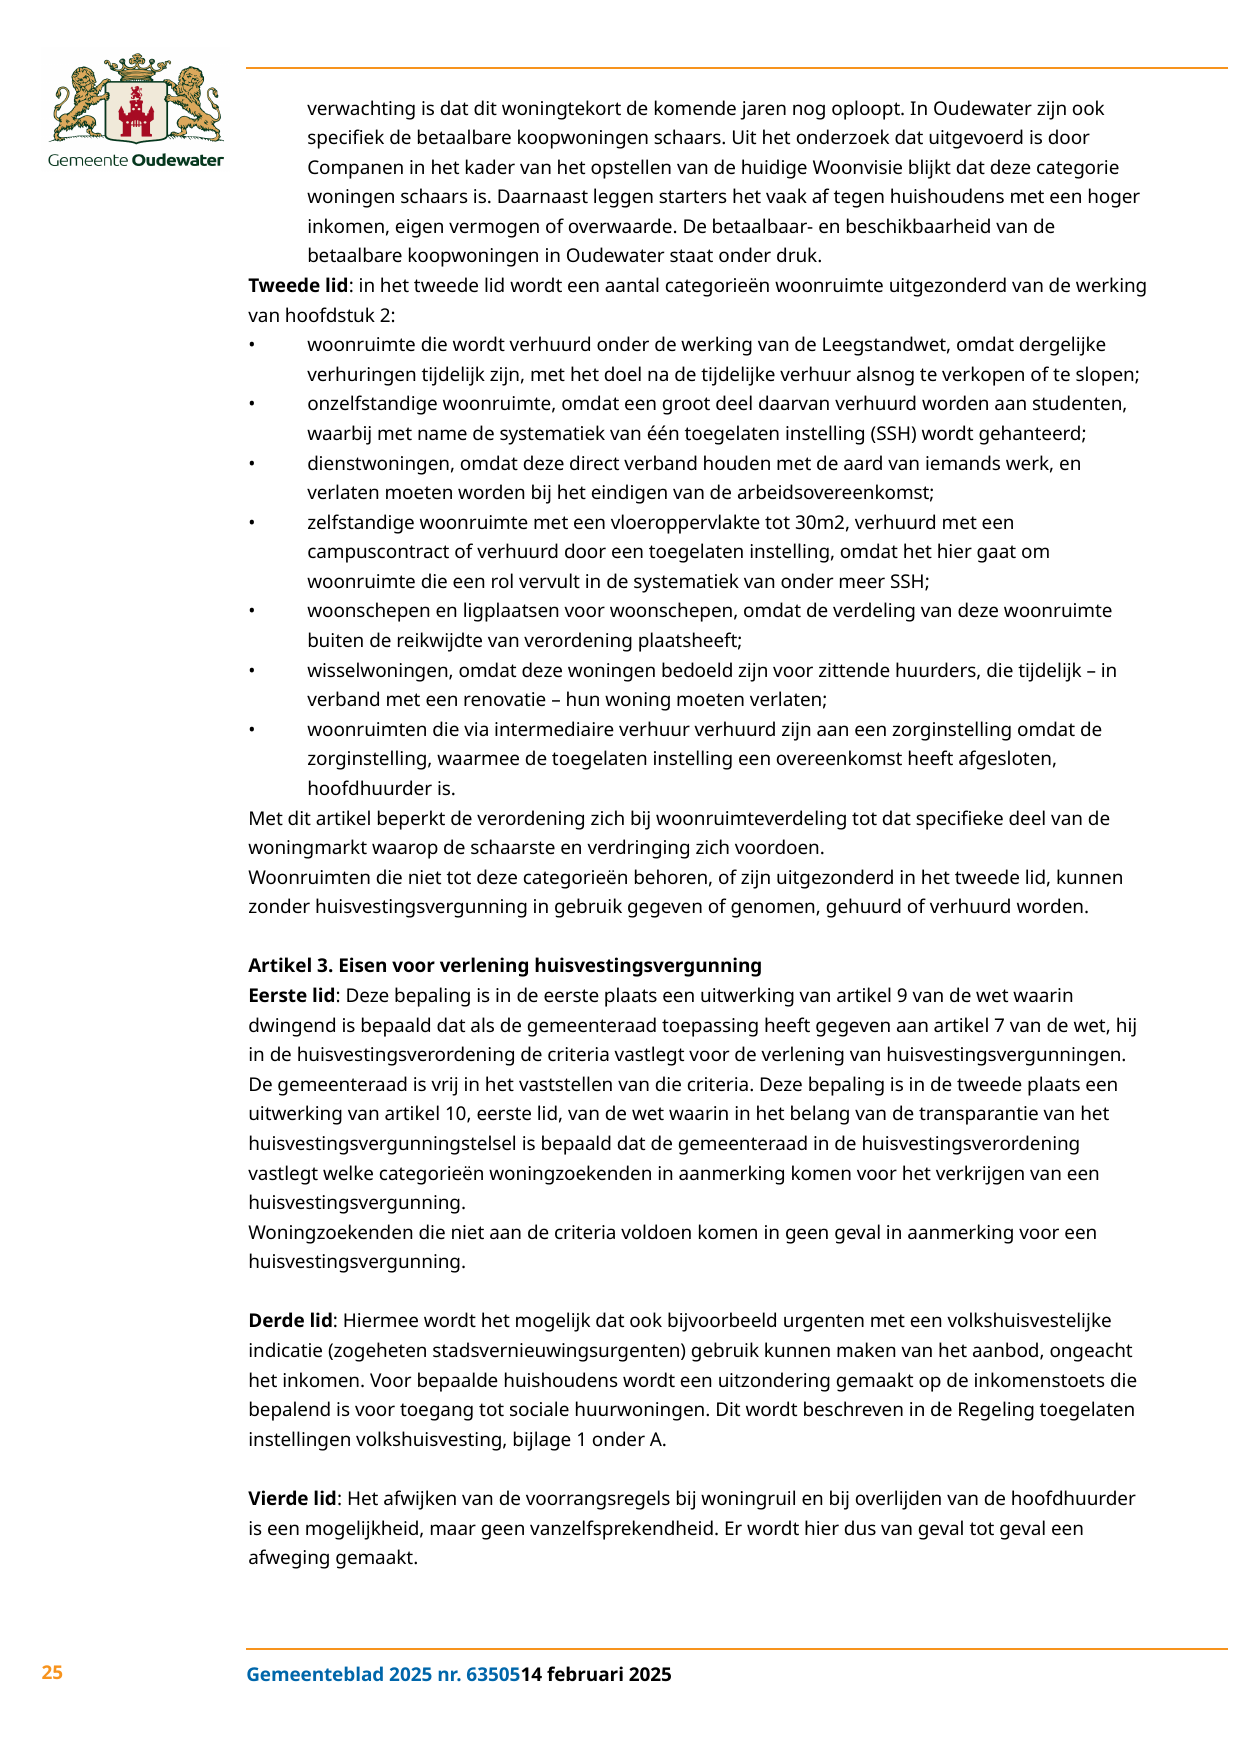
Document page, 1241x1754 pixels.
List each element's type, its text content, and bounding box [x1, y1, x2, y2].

picture [41, 47, 231, 172]
list zelfstandige woonruimte met een vloeroppervlakte tot 30m2, verhuurd met een campuscontract of verhuurd door een toegelaten instelling, omdat het hier gaat om woonruimte die een rol vervult in de systematiek van onder meer SSH; [248, 509, 1152, 594]
text Vierde lid: Het afwijken van de voorrangsregels bij woningruil en bij overlijden van de hoofdhuurder is een mogelijkheid, maar geen vanzelfsprekendheid. Er wordt hier dus van geval tot geval een afweging gemaakt. [248, 1485, 1152, 1570]
list wisselwoningen, omdat deze woningen bedoeld zijn voor zittende huurders, die tijdelijk – in verband met een renovatie – hun woning moeten verlaten; [248, 657, 1152, 712]
text Met dit artikel beperkt de verordening zich bij woonruimteverdeling tot dat specifieke deel van de woningmarkt waarop de schaarste en verdringing zich voordoen. [248, 805, 1152, 860]
list woonschepen en ligplaatsen voor woonschepen, omdat de verdeling van deze woonruimte buiten de reikwijdte van verordening plaatsheeft; [248, 598, 1152, 653]
text Tweede lid: in het tweede lid wordt een aantal categorieën woonruimte uitgezonderd van de werking van hoofdstuk 2: [248, 272, 1152, 328]
text Woonruimten die niet tot deze categorieën behoren, of zijn uitgezonderd in het tweede lid, kunnen zonder huisvestingsvergunning in gebruik gegeven of genomen, gehuurd of verhuurd worden. [248, 864, 1152, 919]
text Artikel 3. Eisen voor verlening huisvestingsvergunning [248, 953, 1152, 978]
text Woningzoekenden die niet aan de criteria voldoen komen in geen geval in aanmerking voor een huisvestingsvergunning. [248, 1219, 1152, 1274]
list woonruimte die wordt verhuurd onder de werking van de Leegstandwet, omdat dergelijke verhuringen tijdelijk zijn, met het doel na de tijdelijke verhuur alsnog te verkopen of te slopen; [248, 331, 1152, 387]
list onzelfstandige woonruimte, omdat een groot deel daarvan verhuurd worden aan studenten, waarbij met name de systematiek van één toegelaten instelling (SSH) wordt gehanteerd; [248, 391, 1152, 446]
list woonruimten die via intermediaire verhuur verhuurd zijn aan een zorginstelling omdat de zorginstelling, waarmee de toegelaten instelling een overeenkomst heeft afgesloten, hoofdhuurder is. [248, 716, 1152, 801]
list dienstwoningen, omdat deze direct verband houden met de aard van iemands werk, en verlaten moeten worden bij het eindigen van de arbeidsovereenkomst; [248, 450, 1152, 505]
list verwachting is dat dit woningtekort de komende jaren nog oploopt. In Oudewater zijn ook specifiek de betaalbare koopwoningen schaars. Uit het onderzoek dat uitgevoerd is door Companen in het kader van het opstellen van de huidige Woonvisie blijkt dat deze categorie woningen schaars is. Daarnaast leggen starters het vaak af tegen huishoudens met een hoger inkomen, eigen vermogen of overwaarde. De betaalbaar- en beschikbaarheid van de betaalbare koopwoningen in Oudewater staat onder druk. [248, 95, 1152, 268]
text Derde lid: Hiermee wordt het mogelijk dat ook bijvoorbeeld urgenten met een volkshuisvestelijke indicatie (zogeheten stadsvernieuwingsurgenten) gebruik kunnen maken van het aanbod, ongeacht het inkomen. Voor bepaalde huishoudens wordt een uitzondering gemaakt op de inkomenstoets die bepalend is voor toegang tot sociale huurwoningen. Dit wordt beschreven in de Regeling toegelaten instellingen volkshuisvesting, bijlage 1 onder A. [248, 1308, 1152, 1452]
text Eerste lid: Deze bepaling is in de eerste plaats een uitwerking van artikel 9 van de wet waarin dwingend is bepaald dat als de gemeenteraad toepassing heeft gegeven aan artikel 7 van de wet, hij in de huisvestingsverordening de criteria vastlegt voor de verlening van huisvestingsvergunningen. De gemeenteraad is vrij in het vaststellen van die criteria. Deze bepaling is in de tweede plaats een uitwerking van artikel 10, eerste lid, van de wet waarin in het belang van de transparantie van het huisvestingsvergunningstelsel is bepaald dat de gemeenteraad in de huisvestingsverordening vastlegt welke categorieën woningzoekenden in aanmerking komen voor het verkrijgen van een huisvestingsvergunning. [248, 982, 1152, 1215]
